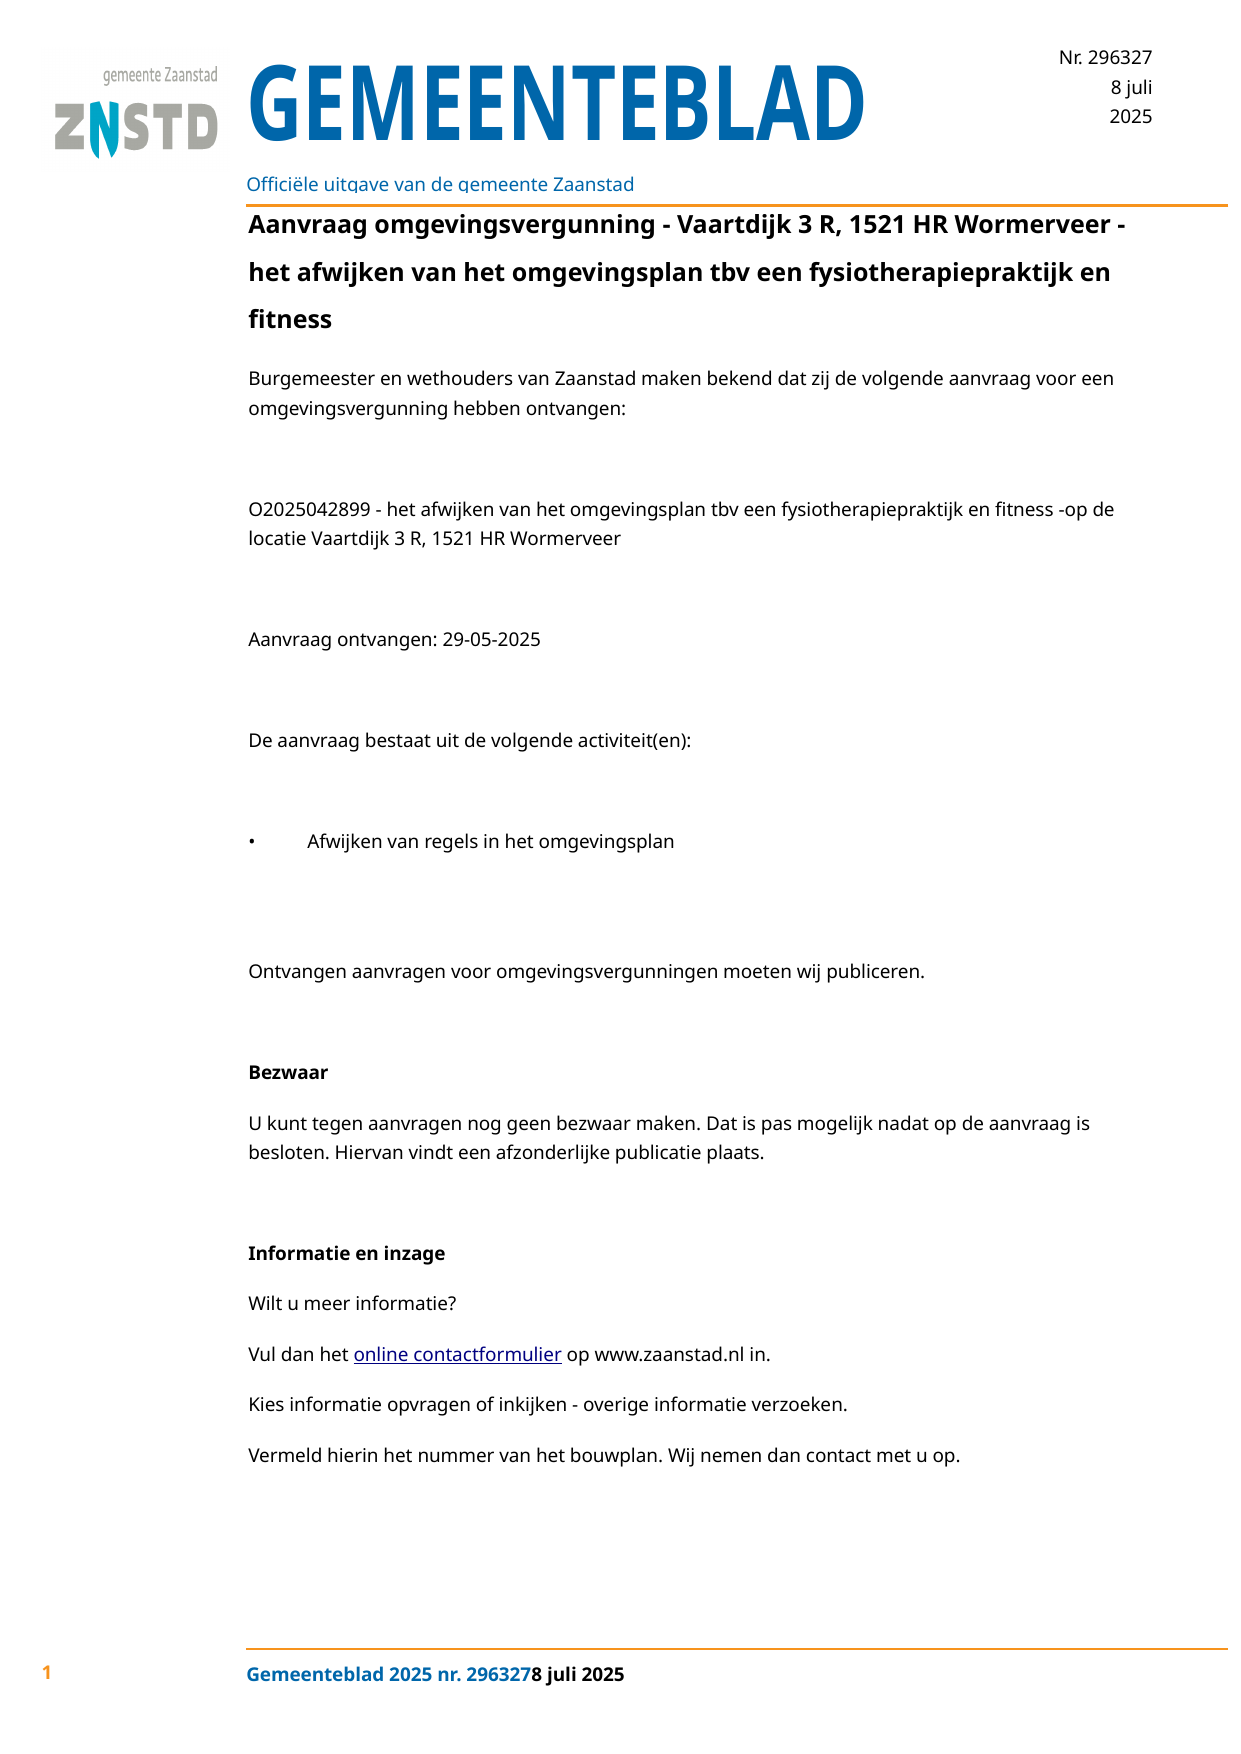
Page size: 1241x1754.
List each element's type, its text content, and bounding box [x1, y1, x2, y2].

text O2025042899 - het afwijken van het omgevingsplan tbv een fysiotherapiepraktijk en fitness -op de locatie Vaartdijk 3 R, 1521 HR Wormerveer [248, 496, 1152, 551]
text Bezwaar [248, 1059, 1152, 1085]
text Aanvraag ontvangen: 29-05-2025 [248, 626, 1152, 652]
text De aanvraag bestaat uit de volgende activiteit(en): [248, 727, 1152, 753]
text Wilt u meer informatie? [248, 1291, 1152, 1316]
text Kies informatie opvragen of inkijken - overige informatie verzoeken. [248, 1391, 1152, 1417]
text Vermeld hierin het nummer van het bouwplan. Wij nemen dan contact met u op. [248, 1442, 1152, 1467]
text Informatie en inzage [248, 1240, 1152, 1266]
picture [41, 47, 231, 172]
text Burgemeester en wethouders van Zaanstad maken bekend dat zij de volgende aanvraag voor een omgevingsvergunning hebben ontvangen: [248, 366, 1152, 421]
text Aanvraag omgevingsvergunning - Vaartdijk 3 R, 1521 HR Wormerveer - het afwijken van het omgevingsplan tbv een fysiotherapiepraktijk en fitness [248, 207, 1152, 336]
text Vul dan het online contactformulier op www.zaanstad.nl in. [248, 1341, 1152, 1367]
list Afwijken van regels in het omgevingsplan [248, 828, 1152, 854]
text Ontvangen aanvragen voor omgevingsvergunningen moeten wij publiceren. [248, 958, 1152, 984]
text U kunt tegen aanvragen nog geen bezwaar maken. Dat is pas mogelijk nadat op de aanvraag is besloten. Hiervan vindt een afzonderlijke publicatie plaats. [248, 1110, 1152, 1165]
